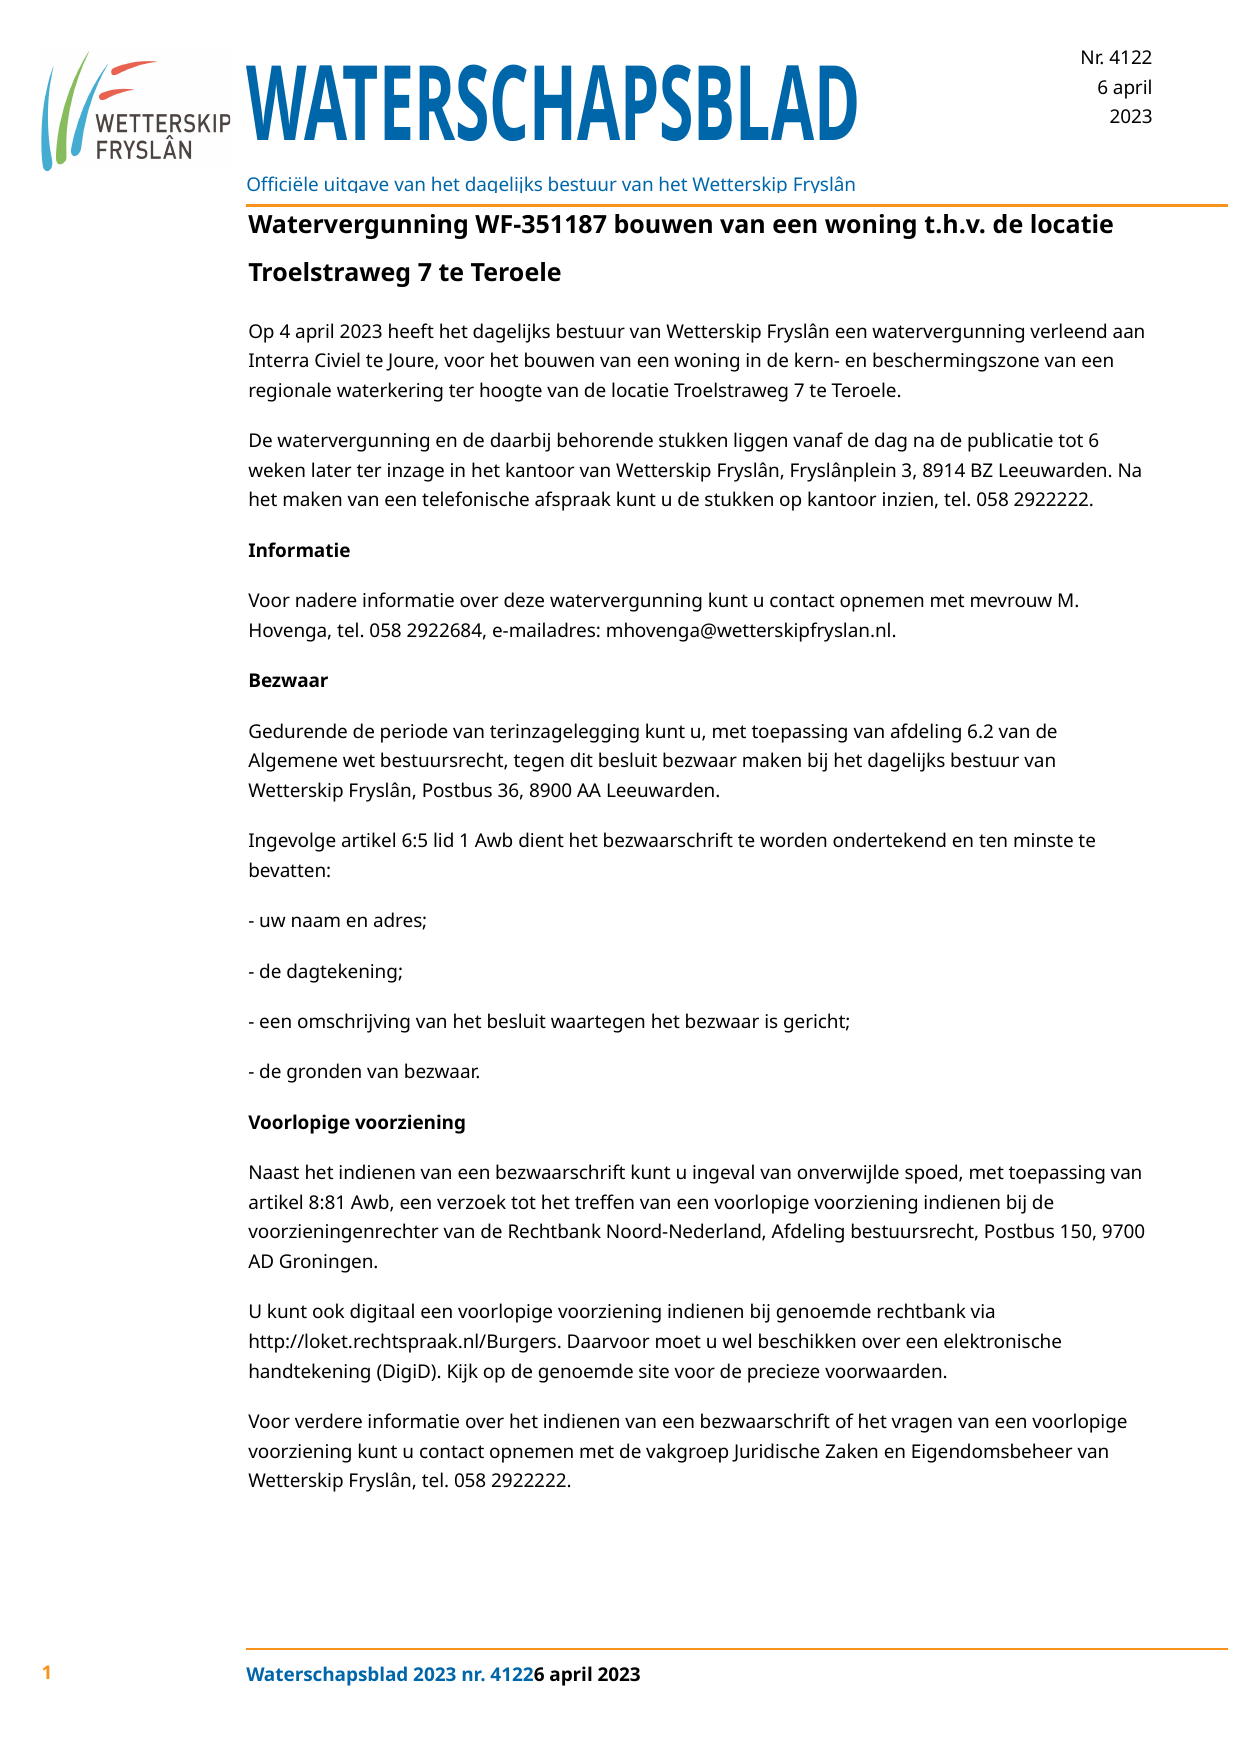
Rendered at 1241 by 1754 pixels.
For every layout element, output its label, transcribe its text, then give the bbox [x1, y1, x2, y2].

text Voorlopige voorziening [248, 1109, 1152, 1135]
picture [41, 47, 231, 172]
text Watervergunning WF-351187 bouwen van een woning t.h.v. de locatie Troelstraweg 7 te Teroele [248, 207, 1152, 288]
text Gedurende de periode van terinzagelegging kunt u, met toepassing van afdeling 6.2 van de Algemene wet bestuursrecht, tegen dit besluit bezwaar maken bij het dagelijks bestuur van Wetterskip Fryslân, Postbus 36, 8900 AA Leeuwarden. [248, 718, 1152, 803]
text - de dagtekening; [248, 958, 1152, 984]
text Naast het indienen van een bezwaarschrift kunt u ingeval van onverwijlde spoed, met toepassing van artikel 8:81 Awb, een verzoek tot het treffen van een voorlopige voorziening indienen bij de voorzieningenrechter van de Rechtbank Noord-Nederland, Afdeling bestuursrecht, Postbus 150, 9700 AD Groningen. [248, 1159, 1152, 1274]
text Informatie [248, 537, 1152, 563]
text Ingevolge artikel 6:5 lid 1 Awb dient het bezwaarschrift te worden ondertekend en ten minste te bevatten: [248, 827, 1152, 883]
text U kunt ook digitaal een voorlopige voorziening indienen bij genoemde rechtbank via http://loket.rechtspraak.nl/Burgers. Daarvoor moet u wel beschikken over een elektronische handtekening (DigiD). Kijk op de genoemde site voor de precieze voorwaarden. [248, 1299, 1152, 1384]
text Op 4 april 2023 heeft het dagelijks bestuur van Wetterskip Fryslân een watervergunning verleend aan Interra Civiel te Joure, voor het bouwen van een woning in de kern- en beschermingszone van een regionale waterkering ter hoogte van de locatie Troelstraweg 7 te Teroele. [248, 318, 1152, 403]
text Voor nadere informatie over deze watervergunning kunt u contact opnemen met mevrouw M. Hovenga, tel. 058 2922684, e-mailadres: mhovenga@wetterskipfryslan.nl. [248, 587, 1152, 643]
text - de gronden van bezwaar. [248, 1059, 1152, 1084]
text - een omschrijving van het besluit waartegen het bezwaar is gericht; [248, 1008, 1152, 1034]
text Voor verdere informatie over het indienen van een bezwaarschrift of het vragen van een voorlopige voorziening kunt u contact opnemen met de vakgroep Juridische Zaken en Eigendomsbeheer van Wetterskip Fryslân, tel. 058 2922222. [248, 1408, 1152, 1493]
text De watervergunning en de daarbij behorende stukken liggen vanaf de dag na de publicatie tot 6 weken later ter inzage in het kantoor van Wetterskip Fryslân, Fryslânplein 3, 8914 BZ Leeuwarden. Na het maken van een telefonische afspraak kunt u de stukken op kantoor inzien, tel. 058 2922222. [248, 427, 1152, 512]
text Bezwaar [248, 667, 1152, 693]
text - uw naam en adres; [248, 907, 1152, 933]
